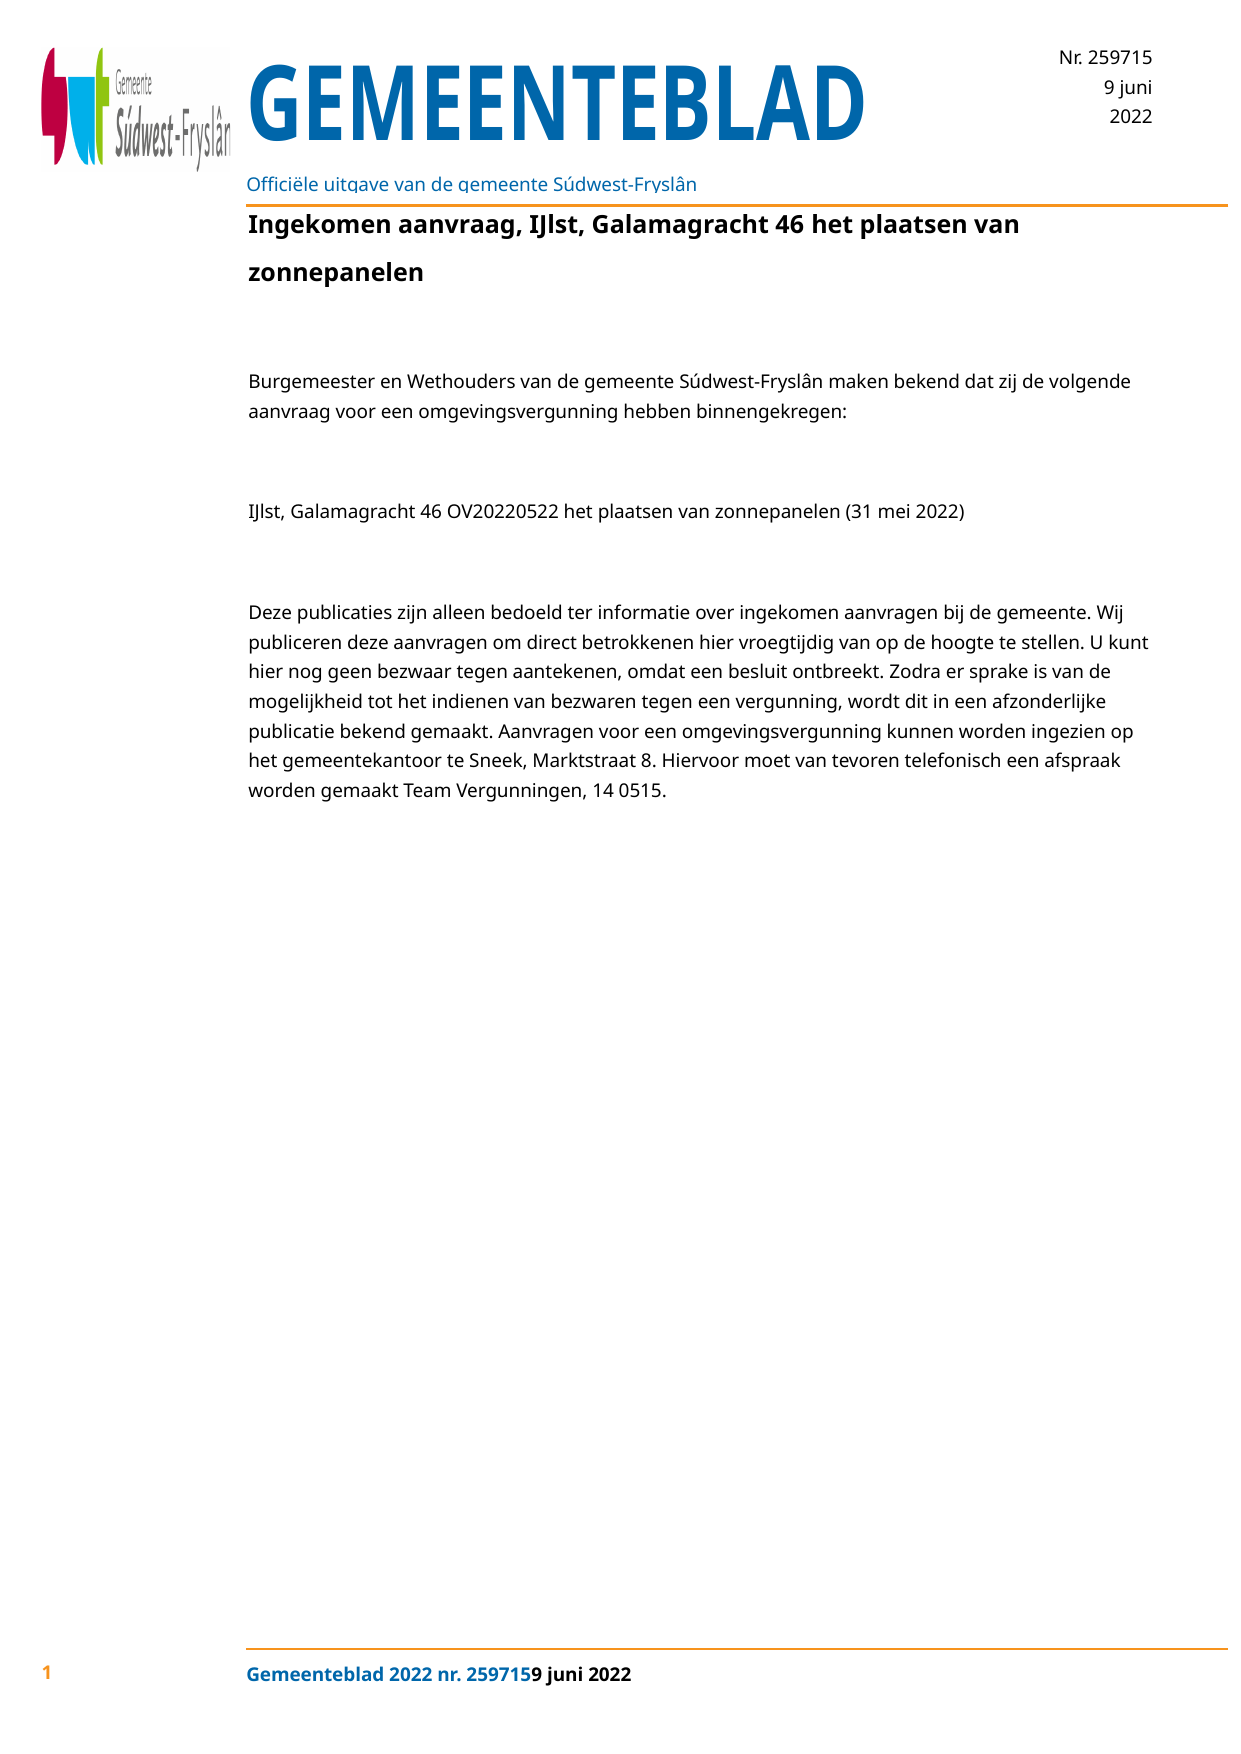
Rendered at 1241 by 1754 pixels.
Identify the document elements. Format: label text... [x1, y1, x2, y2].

text Burgemeester en Wethouders van de gemeente Súdwest-Fryslân maken bekend dat zij de volgende aanvraag voor een omgevingsvergunning hebben binnengekregen: [248, 368, 1152, 424]
text Deze publicaties zijn alleen bedoeld ter informatie over ingekomen aanvragen bij de gemeente. Wij publiceren deze aanvragen om direct betrokkenen hier vroegtijdig van op de hoogte te stellen. U kunt hier nog geen bezwaar tegen aantekenen, omdat een besluit ontbreekt. Zodra er sprake is van de mogelijkheid tot het indienen van bezwaren tegen een vergunning, wordt dit in een afzonderlijke publicatie bekend gemaakt. Aanvragen voor een omgevingsvergunning kunnen worden ingezien op het gemeentekantoor te Sneek, Marktstraat 8. Hiervoor moet van tevoren telefonisch een afspraak worden gemaakt Team Vergunningen, 14 0515. [248, 599, 1152, 803]
text Ingekomen aanvraag, IJlst, Galamagracht 46 het plaatsen van zonnepanelen [248, 207, 1152, 288]
picture [41, 47, 231, 172]
text IJlst, Galamagracht 46 OV20220522 het plaatsen van zonnepanelen (31 mei 2022) [248, 499, 1152, 524]
